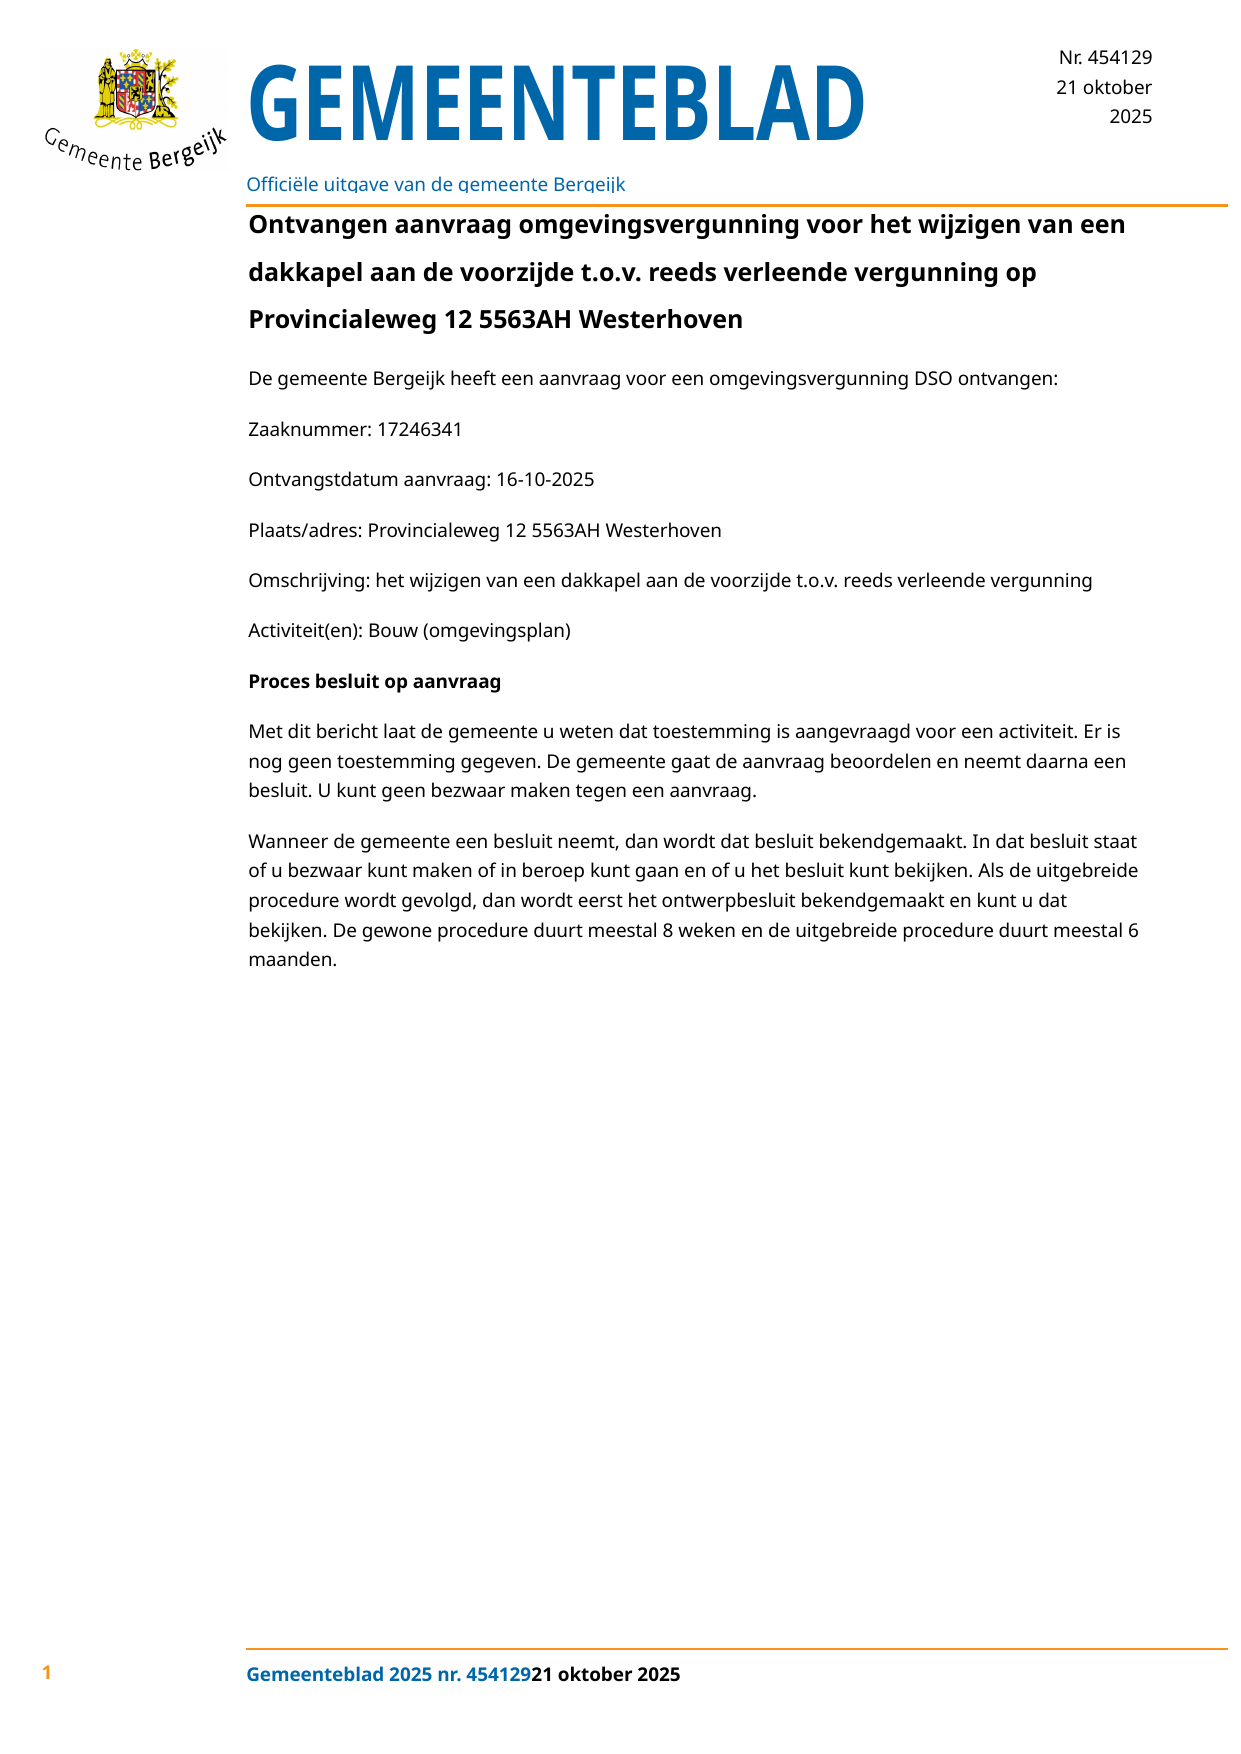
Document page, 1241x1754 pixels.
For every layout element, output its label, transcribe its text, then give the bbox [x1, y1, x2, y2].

text Zaaknummer: 17246341 [248, 416, 1152, 442]
text Proces besluit op aanvraag [248, 668, 1152, 694]
text De gemeente Bergeijk heeft een aanvraag voor een omgevingsvergunning DSO ontvangen: [248, 366, 1152, 391]
text Omschrijving: het wijzigen van een dakkapel aan de voorzijde t.o.v. reeds verleende vergunning [248, 567, 1152, 593]
text Met dit bericht laat de gemeente u weten dat toestemming is aangevraagd voor een activiteit. Er is nog geen toestemming gegeven. De gemeente gaat de aanvraag beoordelen en neemt daarna een besluit. U kunt geen bezwaar maken tegen een aanvraag. [248, 718, 1152, 803]
text Ontvangen aanvraag omgevingsvergunning voor het wijzigen van een dakkapel aan de voorzijde t.o.v. reeds verleende vergunning op Provincialeweg 12 5563AH Westerhoven [248, 207, 1152, 336]
text Wanneer de gemeente een besluit neemt, dan wordt dat besluit bekendgemaakt. In dat besluit staat of u bezwaar kunt maken of in beroep kunt gaan en of u het besluit kunt bekijken. Als de uitgebreide procedure wordt gevolgd, dan wordt eerst het ontwerpbesluit bekendgemaakt en kunt u dat bekijken. De gewone procedure duurt meestal 8 weken en de uitgebreide procedure duurt meestal 6 maanden. [248, 828, 1152, 972]
picture [41, 47, 231, 172]
text Plaats/adres: Provincialeweg 12 5563AH Westerhoven [248, 517, 1152, 542]
text Ontvangstdatum aanvraag: 16-10-2025 [248, 466, 1152, 492]
text Activiteit(en): Bouw (omgevingsplan) [248, 618, 1152, 643]
